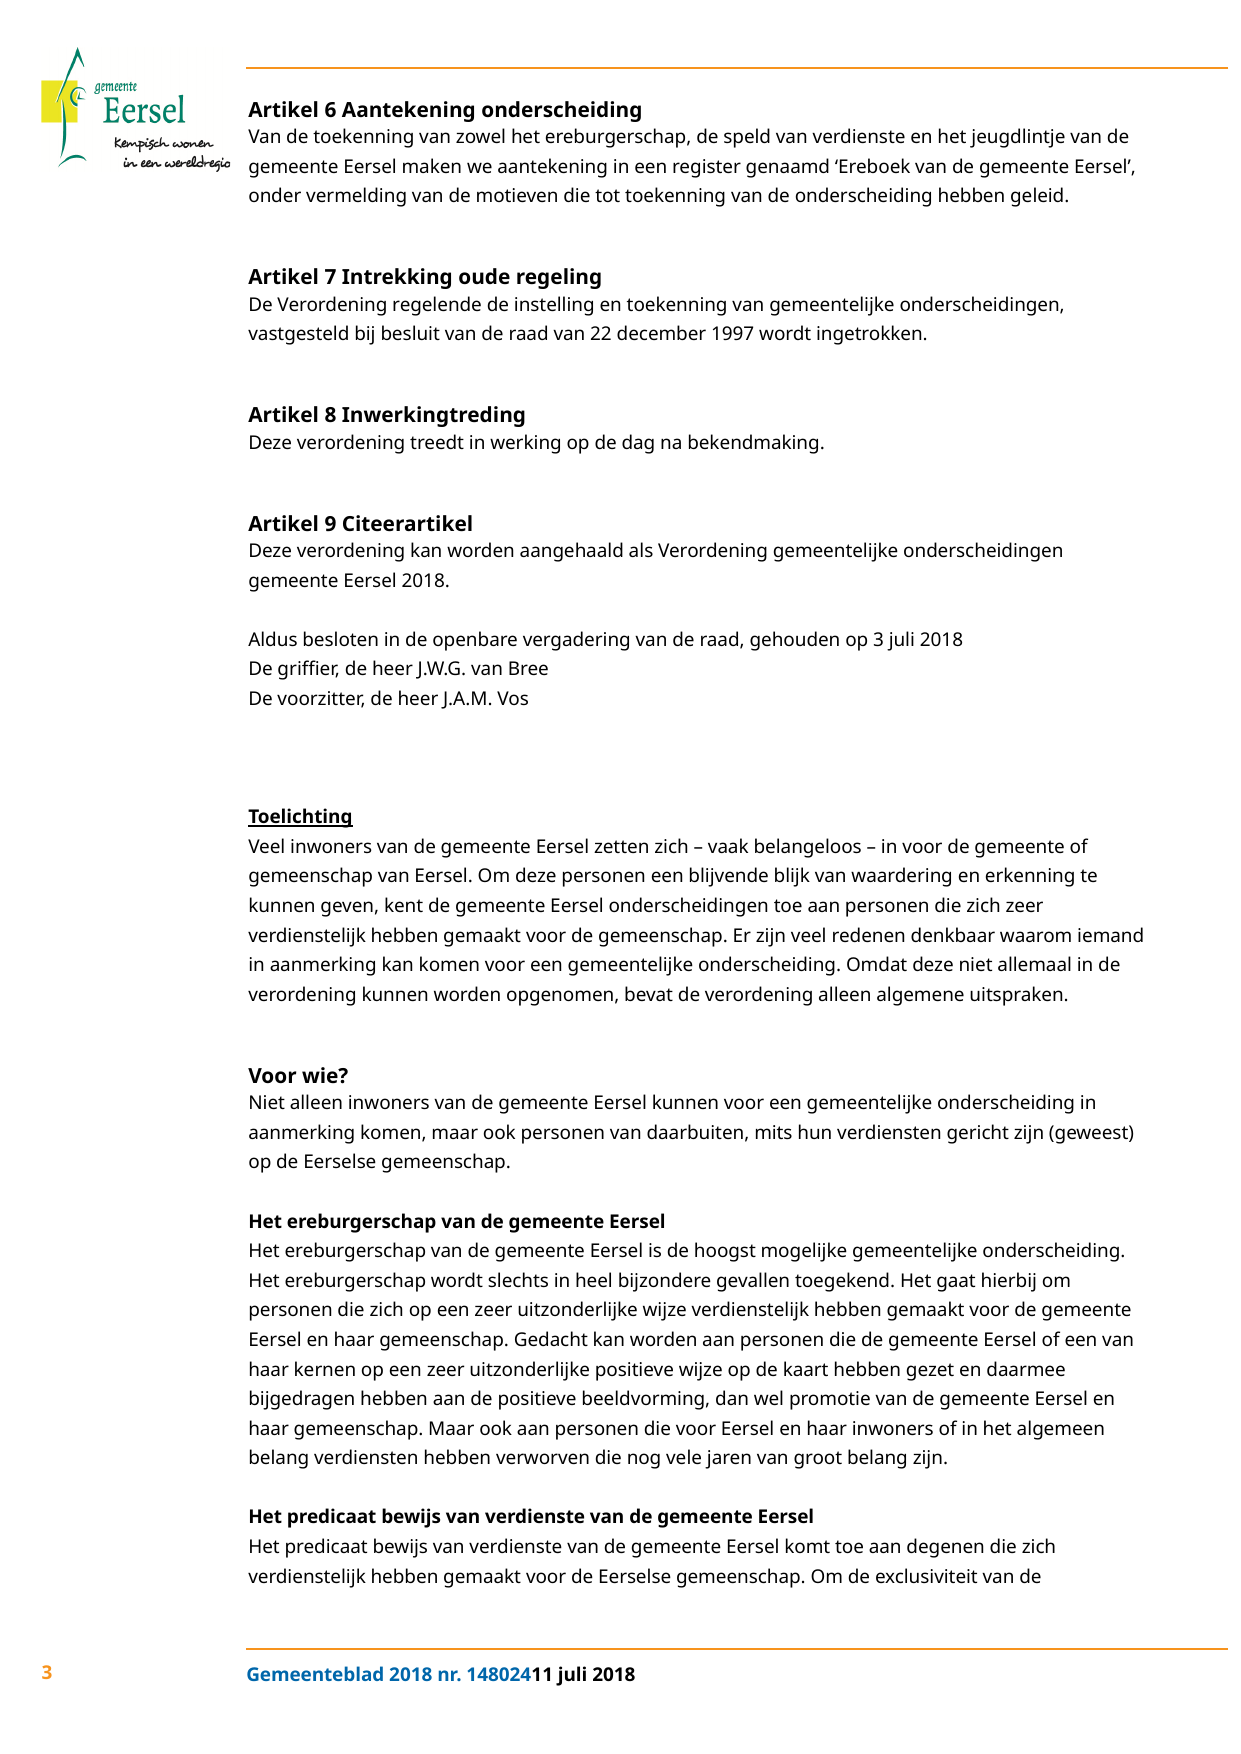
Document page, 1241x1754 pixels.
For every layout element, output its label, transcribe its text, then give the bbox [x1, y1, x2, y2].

text Artikel 7 Intrekking oude regeling [248, 262, 1152, 291]
text Artikel 8 Inwerkingtreding [248, 400, 1152, 429]
text De Verordening regelende de instelling en toekenning van gemeentelijke onderscheidingen, vastgesteld bij besluit van de raad van 22 december 1997 wordt ingetrokken. [248, 291, 1152, 346]
text Toelichting [248, 803, 1152, 829]
text Deze verordening treedt in werking op de dag na bekendmaking. [248, 429, 1152, 454]
text Van de toekenning van zowel het ereburgerschap, de speld van verdienste en het jeugdlintje van de gemeente Eersel maken we aantekening in een register genaamd ‘Ereboek van de gemeente Eersel’, onder vermelding van de motieven die tot toekenning van de onderscheiding hebben geleid. [248, 123, 1152, 208]
text Het predicaat bewijs van verdienste van de gemeente Eersel komt toe aan degenen die zich verdienstelijk hebben gemaakt voor de Eerselse gemeenschap. Om de exclusiviteit van de [248, 1533, 1152, 1588]
text Artikel 9 Citeerartikel [248, 509, 1152, 537]
picture [41, 47, 231, 172]
text Het ereburgerschap van de gemeente Eersel [248, 1208, 1152, 1233]
text Het predicaat bewijs van verdienste van de gemeente Eersel [248, 1504, 1152, 1529]
text Aldus besloten in de openbare vergadering van de raad, gehouden op 3 juli 2018 [248, 626, 1152, 652]
text De voorzitter, de heer J.A.M. Vos [248, 685, 1152, 711]
text Veel inwoners van de gemeente Eersel zetten zich – vaak belangeloos – in voor de gemeente of gemeenschap van Eersel. Om deze personen een blijvende blijk van waardering en erkenning te kunnen geven, kent de gemeente Eersel onderscheidingen toe aan personen die zich zeer verdienstelijk hebben gemaakt voor de gemeenschap. Er zijn veel redenen denkbaar waarom iemand in aanmerking kan komen voor een gemeentelijke onderscheiding. Omdat deze niet allemaal in de verordening kunnen worden opgenomen, bevat de verordening alleen algemene uitspraken. [248, 833, 1152, 1007]
text Deze verordening kan worden aangehaald als Verordening gemeentelijke onderscheidingen gemeente Eersel 2018. [248, 537, 1152, 593]
text Artikel 6 Aantekening onderscheiding [248, 95, 1152, 123]
text De griffier, de heer J.W.G. van Bree [248, 656, 1152, 681]
text Het ereburgerschap van de gemeente Eersel is de hoogst mogelijke gemeentelijke onderscheiding. Het ereburgerschap wordt slechts in heel bijzondere gevallen toegekend. Het gaat hierbij om personen die zich op een zeer uitzonderlijke wijze verdienstelijk hebben gemaakt voor de gemeente Eersel en haar gemeenschap. Gedacht kan worden aan personen die de gemeente Eersel of een van haar kernen op een zeer uitzonderlijke positieve wijze op de kaart hebben gezet en daarmee bijgedragen hebben aan de positieve beeldvorming, dan wel promotie van de gemeente Eersel en haar gemeenschap. Maar ook aan personen die voor Eersel en haar inwoners of in het algemeen belang verdiensten hebben verworven die nog vele jaren van groot belang zijn. [248, 1237, 1152, 1470]
text Voor wie? [248, 1061, 1152, 1089]
text Niet alleen inwoners van de gemeente Eersel kunnen voor een gemeentelijke onderscheiding in aanmerking komen, maar ook personen van daarbuiten, mits hun verdiensten gericht zijn (geweest) op de Eerselse gemeenschap. [248, 1089, 1152, 1174]
